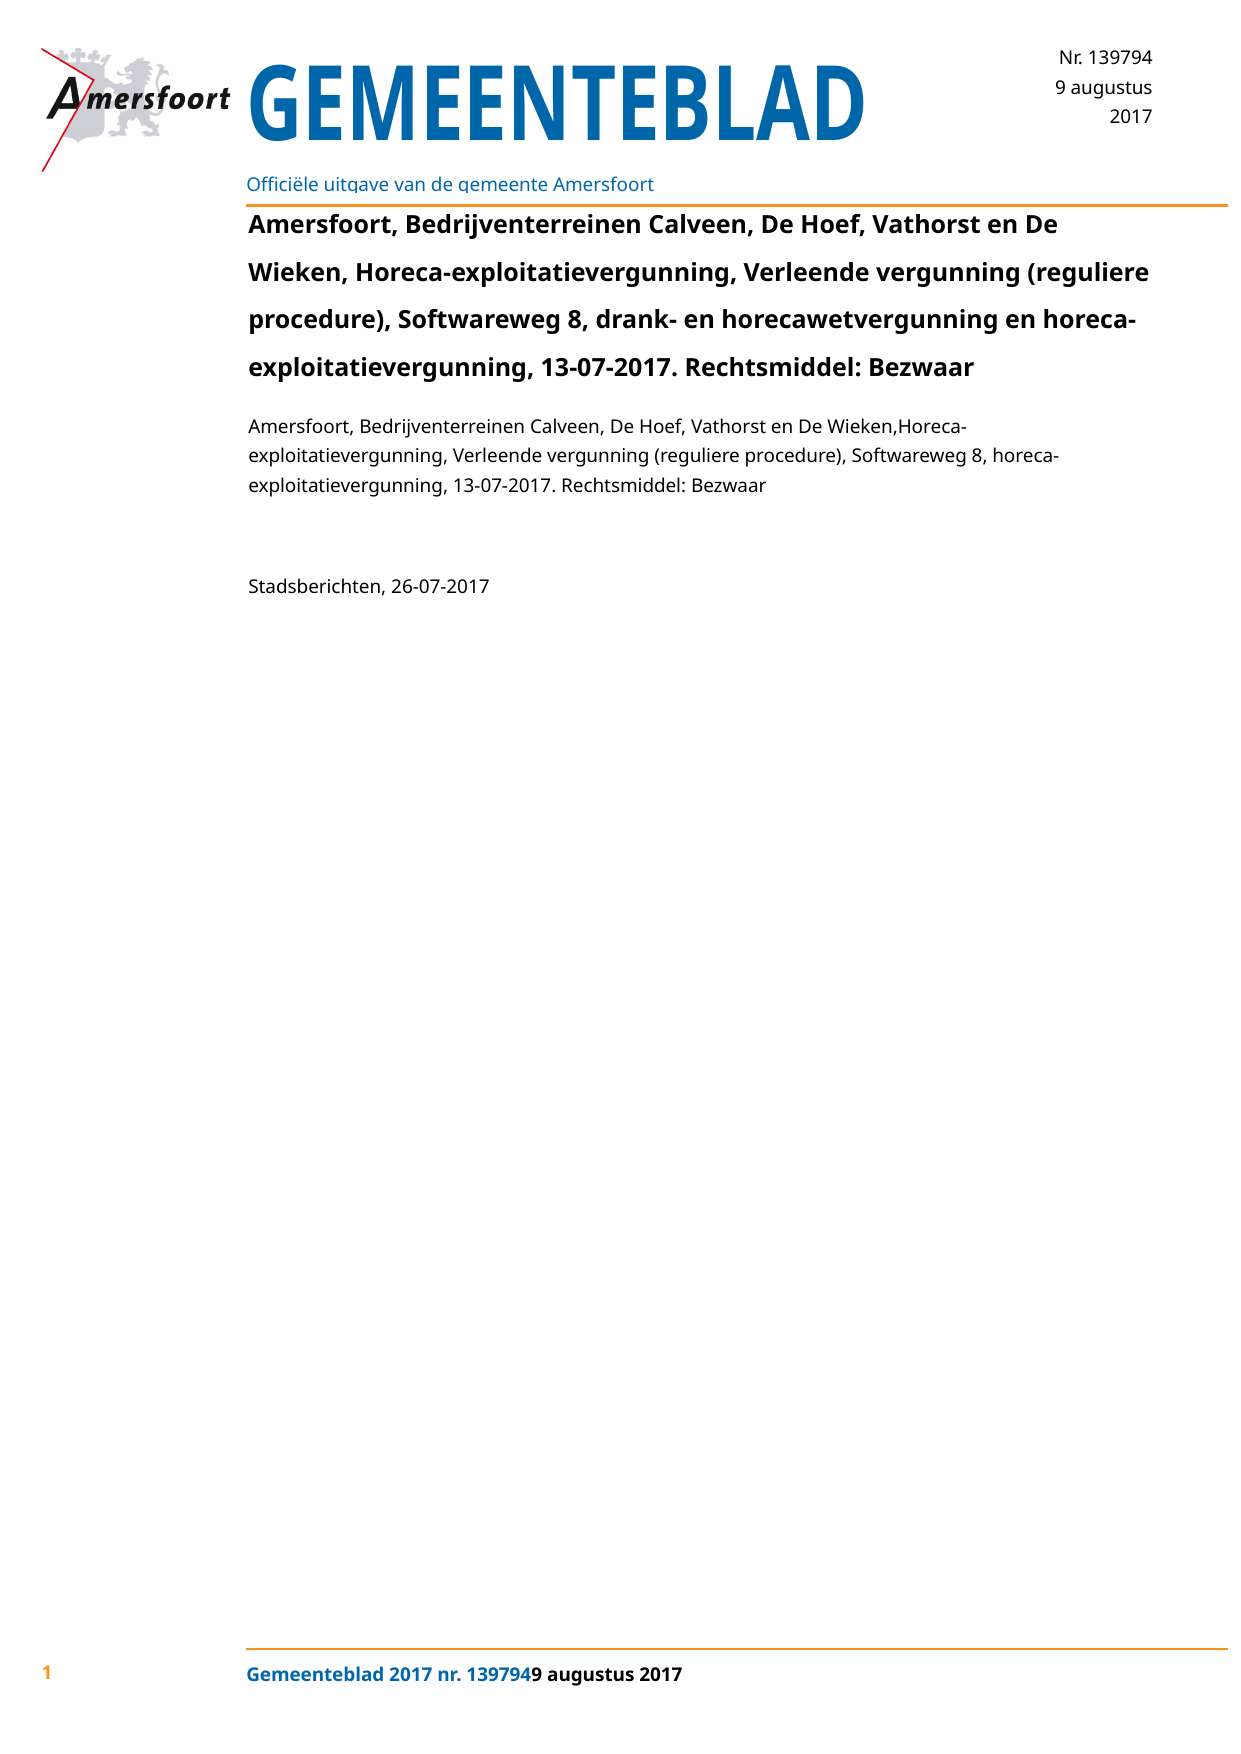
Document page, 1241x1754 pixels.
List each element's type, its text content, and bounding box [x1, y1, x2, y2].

text Stadsberichten, 26-07-2017 [248, 573, 1152, 599]
text Amersfoort, Bedrijventerreinen Calveen, De Hoef, Vathorst en De Wieken, Horeca-exploitatievergunning, Verleende vergunning (reguliere procedure), Softwareweg 8, drank- en horecawetvergunning en horeca-exploitatievergunning, 13-07-2017. Rechtsmiddel: Bezwaar [248, 207, 1152, 384]
text Amersfoort, Bedrijventerreinen Calveen, De Hoef, Vathorst en De Wieken,Horeca-exploitatievergunning, Verleende vergunning (reguliere procedure), Softwareweg 8, horeca-exploitatievergunning, 13-07-2017. Rechtsmiddel: Bezwaar [248, 413, 1152, 498]
picture [41, 47, 231, 172]
